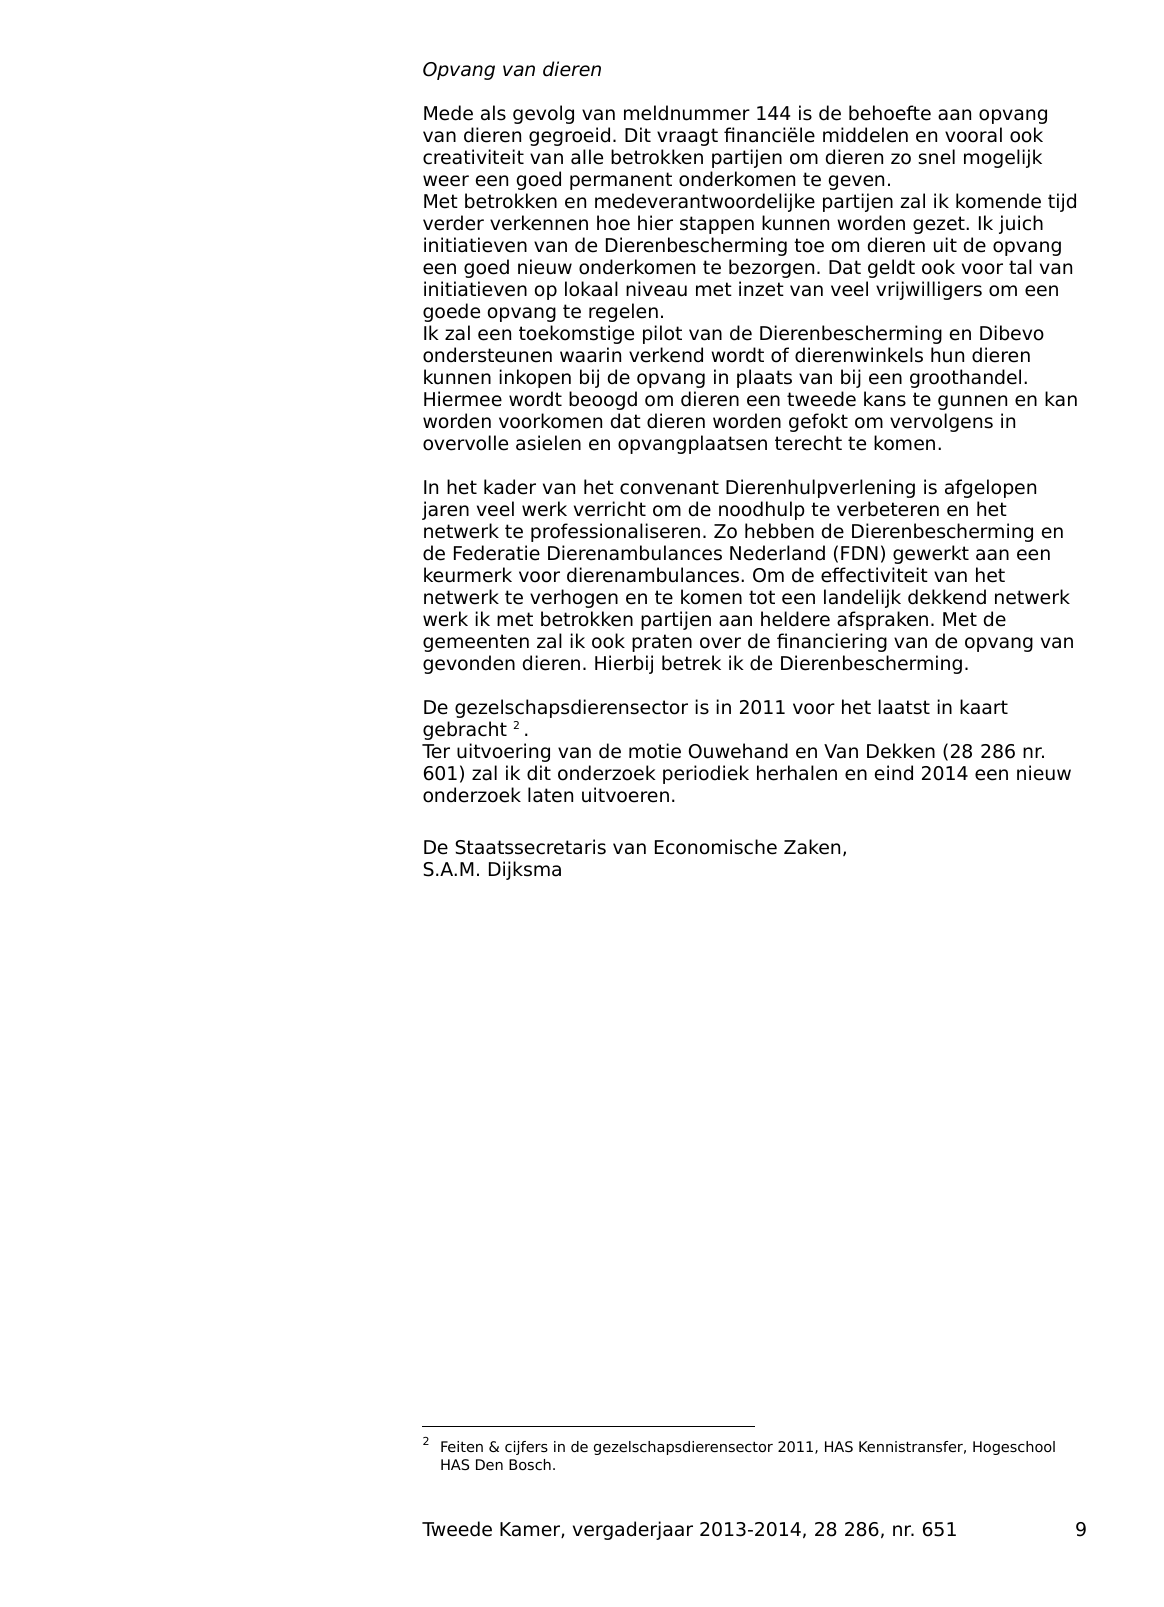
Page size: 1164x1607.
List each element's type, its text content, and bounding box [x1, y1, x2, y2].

subtitle Opvang van dieren [422, 59, 1087, 81]
text Mede als gevolg van meldnummer 144 is de behoefte aan opvang van dieren gegroeid. Dit vraagt financiële middelen en vooral ook creativiteit van alle betrokken partijen om dieren zo snel mogelijk weer een goed permanent onderkomen te geven. [422, 103, 1087, 191]
text Met betrokken en medeverantwoordelijke partijen zal ik komende tijd verder verkennen hoe hier stappen kunnen worden gezet. Ik juich initiatieven van de Dierenbescherming toe om dieren uit de opvang een goed nieuw onderkomen te bezorgen. Dat geldt ook voor tal van initiatieven op lokaal niveau met inzet van veel vrijwilligers om een goede opvang te regelen. [422, 191, 1087, 323]
text In het kader van het convenant Dierenhulpverlening is afgelopen jaren veel werk verricht om de noodhulp te verbeteren en het netwerk te professionaliseren. Zo hebben de Dierenbescherming en de Federatie Dierenambulances Nederland (FDN) gewerkt aan een keurmerk voor dierenambulances. Om de effectiviteit van het netwerk te verhogen en te komen tot een landelijk dekkend netwerk werk ik met betrokken partijen aan heldere afspraken. Met de gemeenten zal ik ook praten over de financiering van de opvang van gevonden dieren. Hierbij betrek ik de Dierenbescherming. [422, 477, 1087, 675]
text Ter uitvoering van de motie Ouwehand en Van Dekken (28 286 nr. 601) zal ik dit onderzoek periodiek herhalen en eind 2014 een nieuw onderzoek laten uitvoeren. [422, 741, 1087, 807]
text Ik zal een toekomstige pilot van de Dierenbescherming en Dibevo ondersteunen waarin verkend wordt of dierenwinkels hun dieren kunnen inkopen bij de opvang in plaats van bij een groothandel. Hiermee wordt beoogd om dieren een tweede kans te gunnen en kan worden voorkomen dat dieren worden gefokt om vervolgens in overvolle asielen en opvangplaatsen terecht te komen. [422, 323, 1087, 455]
text Feiten & cijfers in de gezelschapsdierensector 2011, HAS Kennistransfer, Hogeschool HAS Den Bosch. [422, 1435, 1087, 1474]
text De gezelschapsdierensector is in 2011 voor het laatst in kaart gebracht . [422, 697, 1087, 741]
text De Staatssecretaris van Economische Zaken, S.A.M. Dijksma [422, 837, 1087, 881]
